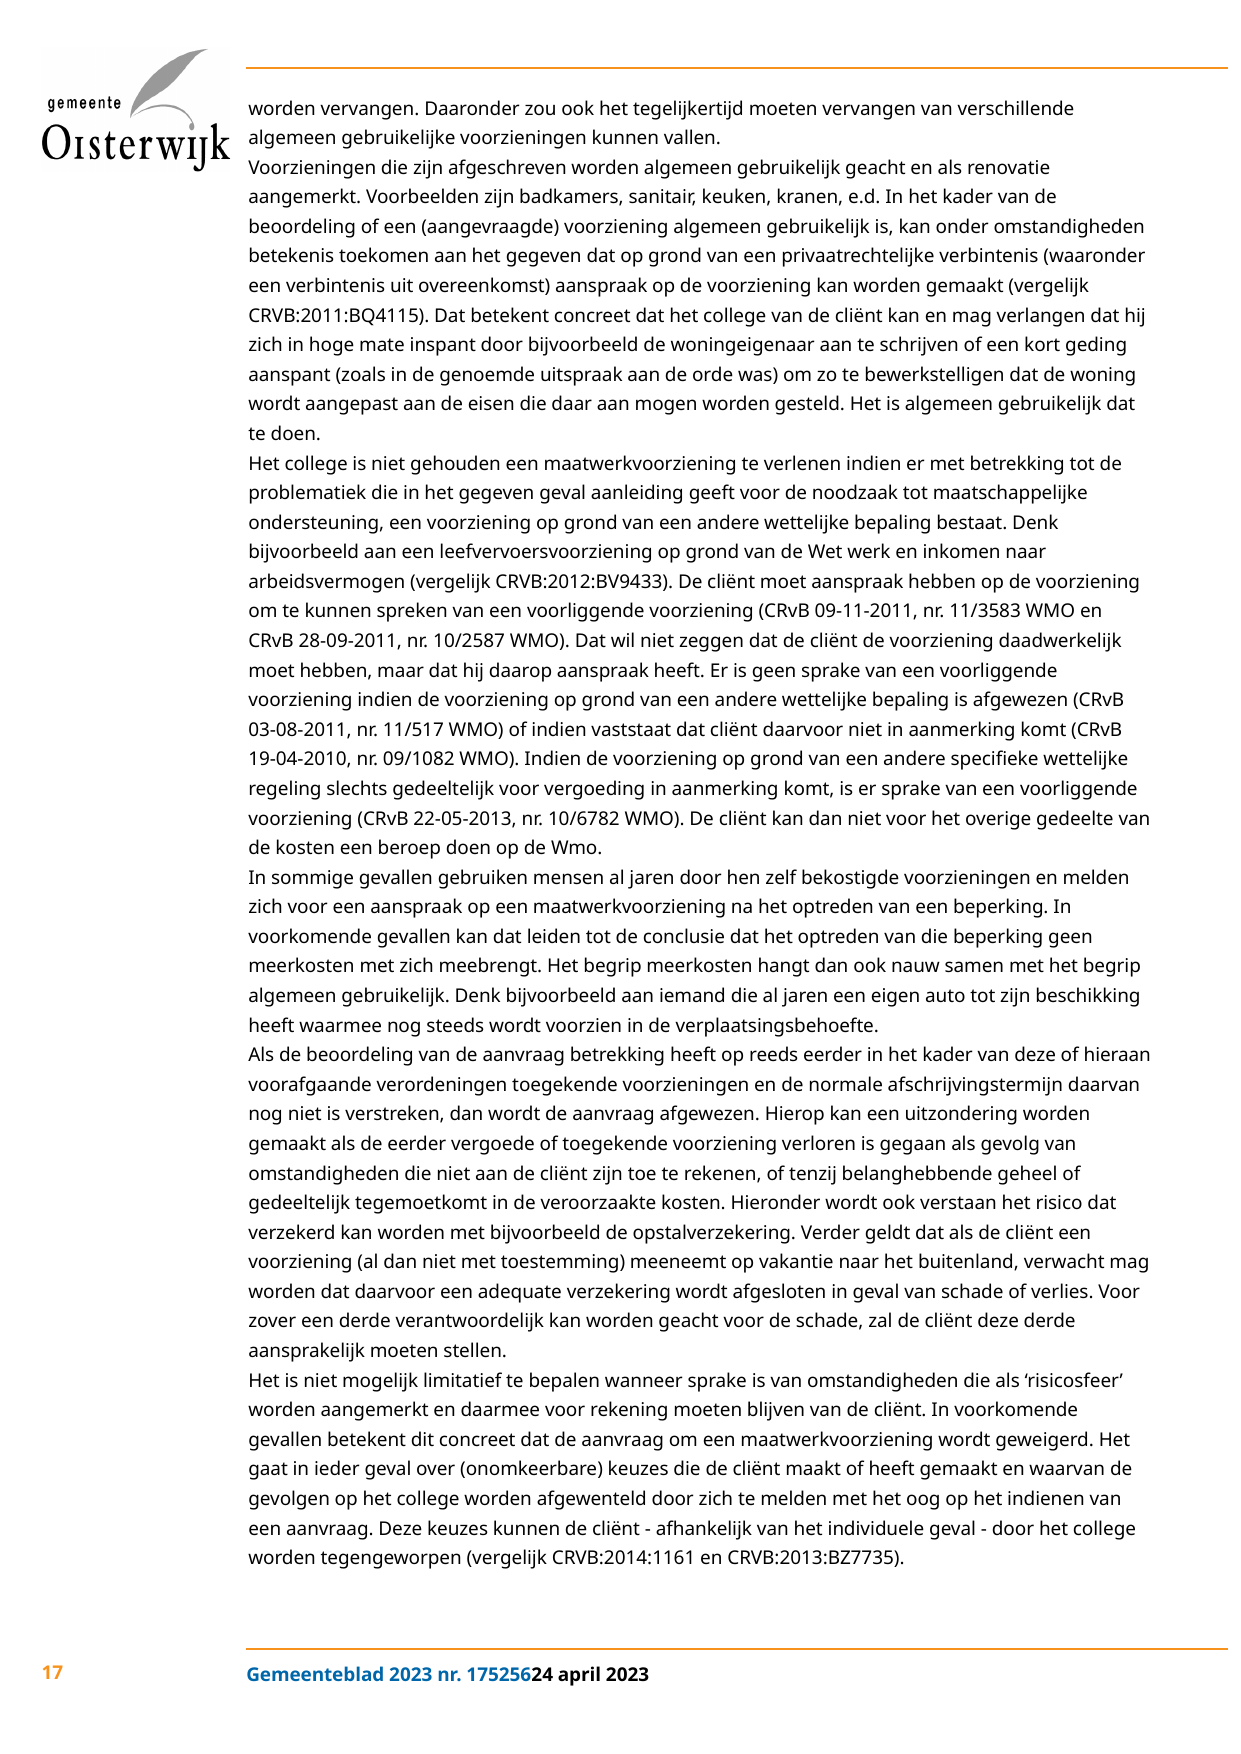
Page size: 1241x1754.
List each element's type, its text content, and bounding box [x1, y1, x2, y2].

text Het college is niet gehouden een maatwerkvoorziening te verlenen indien er met betrekking tot de problematiek die in het gegeven geval aanleiding geeft voor de noodzaak tot maatschappelijke ondersteuning, een voorziening op grond van een andere wettelijke bepaling bestaat. Denk bijvoorbeeld aan een leefvervoersvoorziening op grond van de Wet werk en inkomen naar arbeidsvermogen (vergelijk CRVB:2012:BV9433). De cliënt moet aanspraak hebben op de voorziening om te kunnen spreken van een voorliggende voorziening (CRvB 09-11-2011, nr. 11/3583 WMO en CRvB 28-09-2011, nr. 10/2587 WMO). Dat wil niet zeggen dat de cliënt de voorziening daadwerkelijk moet hebben, maar dat hij daarop aanspraak heeft. Er is geen sprake van een voorliggende voorziening indien de voorziening op grond van een andere wettelijke bepaling is afgewezen (CRvB 03-08-2011, nr. 11/517 WMO) of indien vaststaat dat cliënt daarvoor niet in aanmerking komt (CRvB 19-04-2010, nr. 09/1082 WMO). Indien de voorziening op grond van een andere specifieke wettelijke regeling slechts gedeeltelijk voor vergoeding in aanmerking komt, is er sprake van een voorliggende voorziening (CRvB 22-05-2013, nr. 10/6782 WMO). De cliënt kan dan niet voor het overige gedeelte van de kosten een beroep doen op de Wmo. [248, 450, 1152, 860]
text worden vervangen. Daaronder zou ook het tegelijkertijd moeten vervangen van verschillende algemeen gebruikelijke voorzieningen kunnen vallen. [248, 95, 1152, 150]
text Als de beoordeling van de aanvraag betrekking heeft op reeds eerder in het kader van deze of hieraan voorafgaande verordeningen toegekende voorzieningen en de normale afschrijvingstermijn daarvan nog niet is verstreken, dan wordt de aanvraag afgewezen. Hierop kan een uitzondering worden gemaakt als de eerder vergoede of toegekende voorziening verloren is gegaan als gevolg van omstandigheden die niet aan de cliënt zijn toe te rekenen, of tenzij belanghebbende geheel of gedeeltelijk tegemoetkomt in de veroorzaakte kosten. Hieronder wordt ook verstaan het risico dat verzekerd kan worden met bijvoorbeeld de opstalverzekering. Verder geldt dat als de cliënt een voorziening (al dan niet met toestemming) meeneemt op vakantie naar het buitenland, verwacht mag worden dat daarvoor een adequate verzekering wordt afgesloten in geval van schade of verlies. Voor zover een derde verantwoordelijk kan worden geacht voor de schade, zal de cliënt deze derde aansprakelijk moeten stellen. [248, 1041, 1152, 1363]
text In sommige gevallen gebruiken mensen al jaren door hen zelf bekostigde voorzieningen en melden zich voor een aanspraak op een maatwerkvoorziening na het optreden van een beperking. In voorkomende gevallen kan dat leiden tot de conclusie dat het optreden van die beperking geen meerkosten met zich meebrengt. Het begrip meerkosten hangt dan ook nauw samen met het begrip algemeen gebruikelijk. Denk bijvoorbeeld aan iemand die al jaren een eigen auto tot zijn beschikking heeft waarmee nog steeds wordt voorzien in de verplaatsingsbehoefte. [248, 864, 1152, 1038]
text Het is niet mogelijk limitatief te bepalen wanneer sprake is van omstandigheden die als ‘risicosfeer’ worden aangemerkt en daarmee voor rekening moeten blijven van de cliënt. In voorkomende gevallen betekent dit concreet dat de aanvraag om een maatwerkvoorziening wordt geweigerd. Het gaat in ieder geval over (onomkeerbare) keuzes die de cliënt maakt of heeft gemaakt en waarvan de gevolgen op het college worden afgewenteld door zich te melden met het oog op het indienen van een aanvraag. Deze keuzes kunnen de cliënt - afhankelijk van het individuele geval - door het college worden tegengeworpen (vergelijk CRVB:2014:1161 en CRVB:2013:BZ7735). [248, 1367, 1152, 1570]
text Voorzieningen die zijn afgeschreven worden algemeen gebruikelijk geacht en als renovatie aangemerkt. Voorbeelden zijn badkamers, sanitair, keuken, kranen, e.d. In het kader van de beoordeling of een (aangevraagde) voorziening algemeen gebruikelijk is, kan onder omstandigheden betekenis toekomen aan het gegeven dat op grond van een privaatrechtelijke verbintenis (waaronder een verbintenis uit overeenkomst) aanspraak op de voorziening kan worden gemaakt (vergelijk CRVB:2011:BQ4115). Dat betekent concreet dat het college van de cliënt kan en mag verlangen dat hij zich in hoge mate inspant door bijvoorbeeld de woningeigenaar aan te schrijven of een kort geding aanspant (zoals in de genoemde uitspraak aan de orde was) om zo te bewerkstelligen dat de woning wordt aangepast aan de eisen die daar aan mogen worden gesteld. Het is algemeen gebruikelijk dat te doen. [248, 154, 1152, 446]
picture [41, 47, 231, 172]
